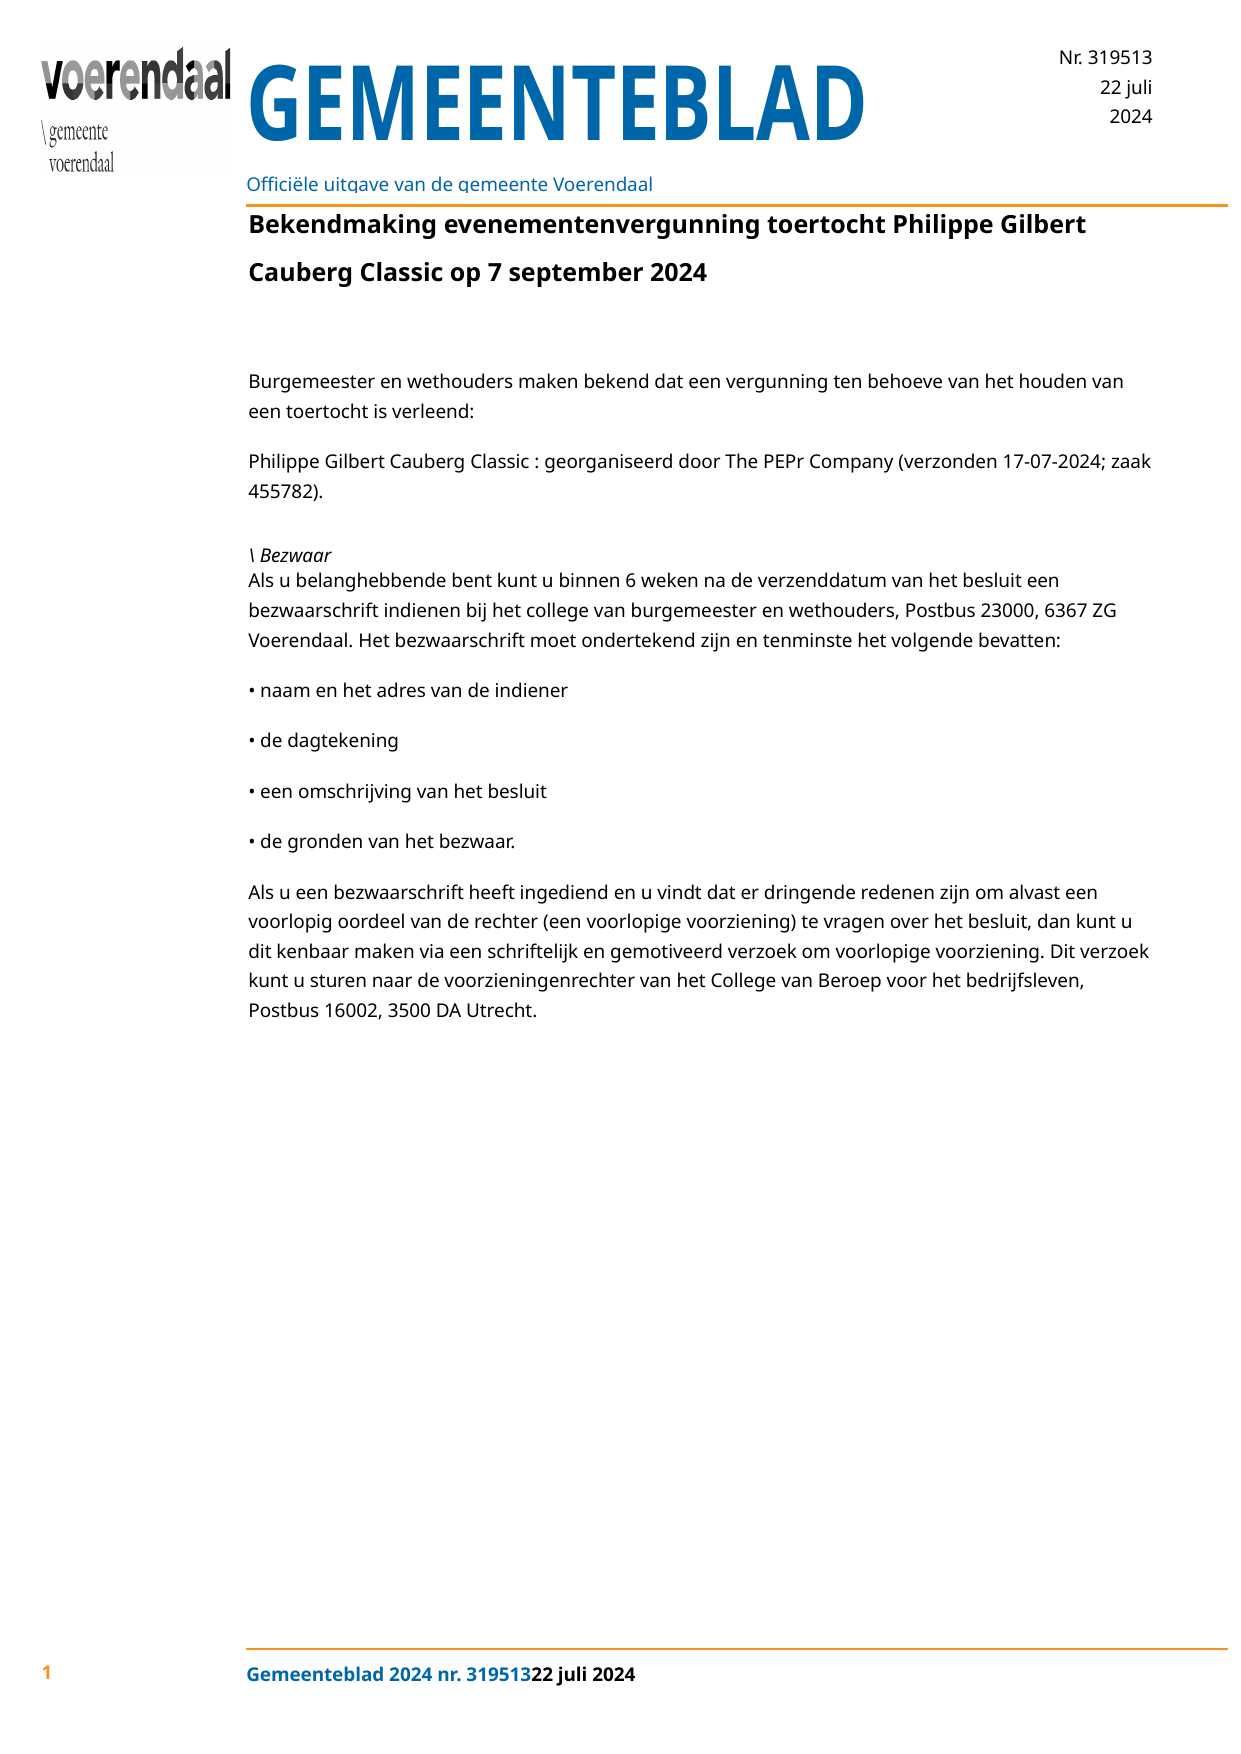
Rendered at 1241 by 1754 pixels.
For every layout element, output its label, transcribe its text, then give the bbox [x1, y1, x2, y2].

text Philippe Gilbert Cauberg Classic : georganiseerd door The PEPr Company (verzonden 17-07-2024; zaak 455782). [248, 448, 1152, 504]
text Burgemeester en wethouders maken bekend dat een vergunning ten behoeve van het houden van een toertocht is verleend: [248, 368, 1152, 424]
text • de gronden van het bezwaar. [248, 828, 1152, 854]
text • een omschrijving van het besluit [248, 778, 1152, 804]
text • naam en het adres van de indiener [248, 677, 1152, 703]
picture [41, 47, 231, 172]
text Als u belanghebbende bent kunt u binnen 6 weken na de verzenddatum van het besluit een bezwaarschrift indienen bij het college van burgemeester en wethouders, Postbus 23000, 6367 ZG Voerendaal. Het bezwaarschrift moet ondertekend zijn en tenminste het volgende bevatten: [248, 568, 1152, 652]
text • de dagtekening [248, 728, 1152, 753]
text \ Bezwaar [248, 542, 1152, 568]
text Bekendmaking evenementenvergunning toertocht Philippe Gilbert Cauberg Classic op 7 september 2024 [248, 207, 1152, 288]
text Als u een bezwaarschrift heeft ingediend en u vindt dat er dringende redenen zijn om alvast een voorlopig oordeel van de rechter (een voorlopige voorziening) te vragen over het besluit, dan kunt u dit kenbaar maken via een schriftelijk en gemotiveerd verzoek om voorlopige voorziening. Dit verzoek kunt u sturen naar de voorzieningenrechter van het College van Beroep voor het bedrijfsleven, Postbus 16002, 3500 DA Utrecht. [248, 879, 1152, 1023]
